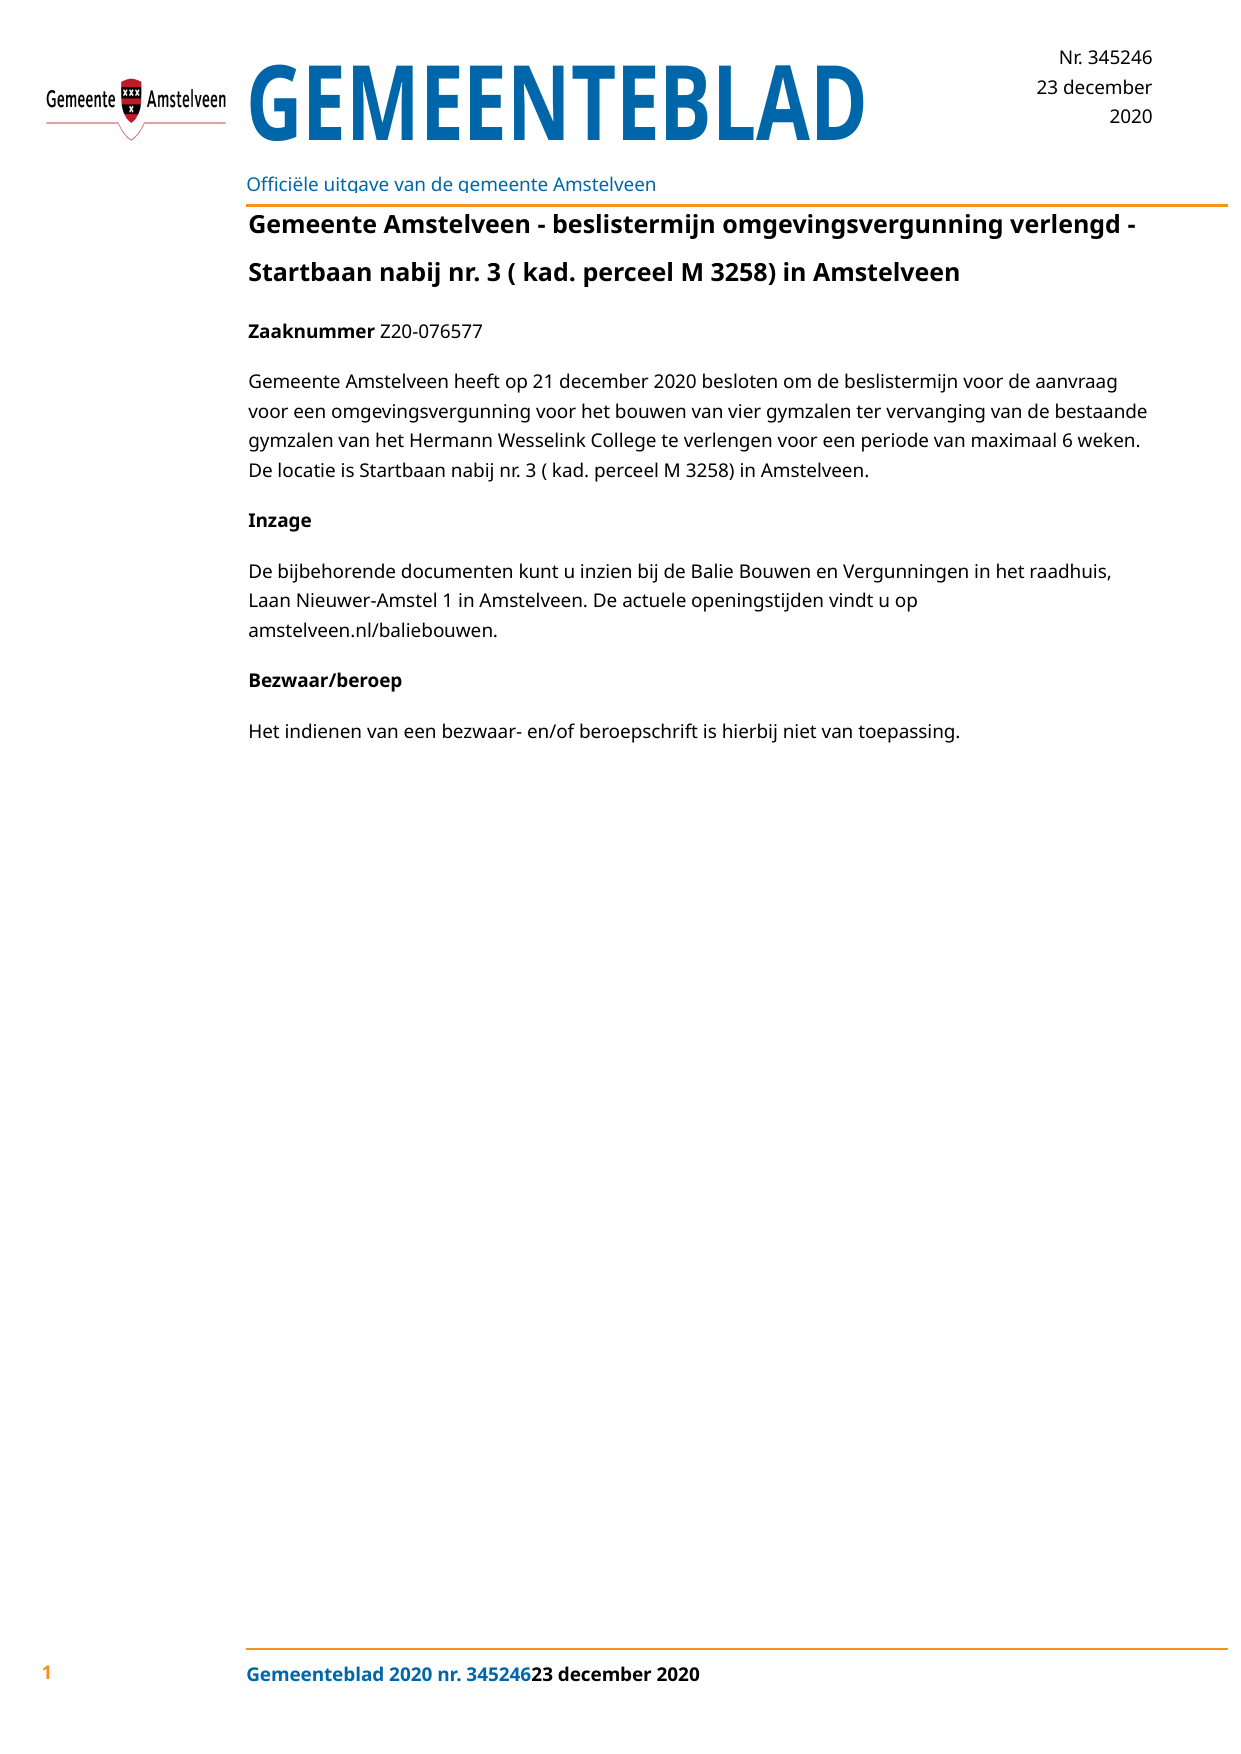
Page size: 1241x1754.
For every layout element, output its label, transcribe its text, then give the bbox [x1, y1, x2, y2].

text De bijbehorende documenten kunt u inzien bij de Balie Bouwen en Vergunningen in het raadhuis, Laan Nieuwer-Amstel 1 in Amstelveen. De actuele openingstijden vindt u op amstelveen.nl/baliebouwen. [248, 558, 1152, 643]
picture [41, 47, 231, 172]
text Gemeente Amstelveen - beslistermijn omgevingsvergunning verlengd - Startbaan nabij nr. 3 ( kad. perceel M 3258) in Amstelveen [248, 207, 1152, 288]
text Bezwaar/beroep [248, 667, 1152, 693]
text Het indienen van een bezwaar- en/of beroepschrift is hierbij niet van toepassing. [248, 718, 1152, 744]
text Inzage [248, 507, 1152, 533]
text Gemeente Amstelveen heeft op 21 december 2020 besloten om de beslistermijn voor de aanvraag voor een omgevingsvergunning voor het bouwen van vier gymzalen ter vervanging van de bestaande gymzalen van het Hermann Wesselink College te verlengen voor een periode van maximaal 6 weken. De locatie is Startbaan nabij nr. 3 ( kad. perceel M 3258) in Amstelveen. [248, 368, 1152, 483]
text Zaaknummer Z20-076577 [248, 318, 1152, 344]
